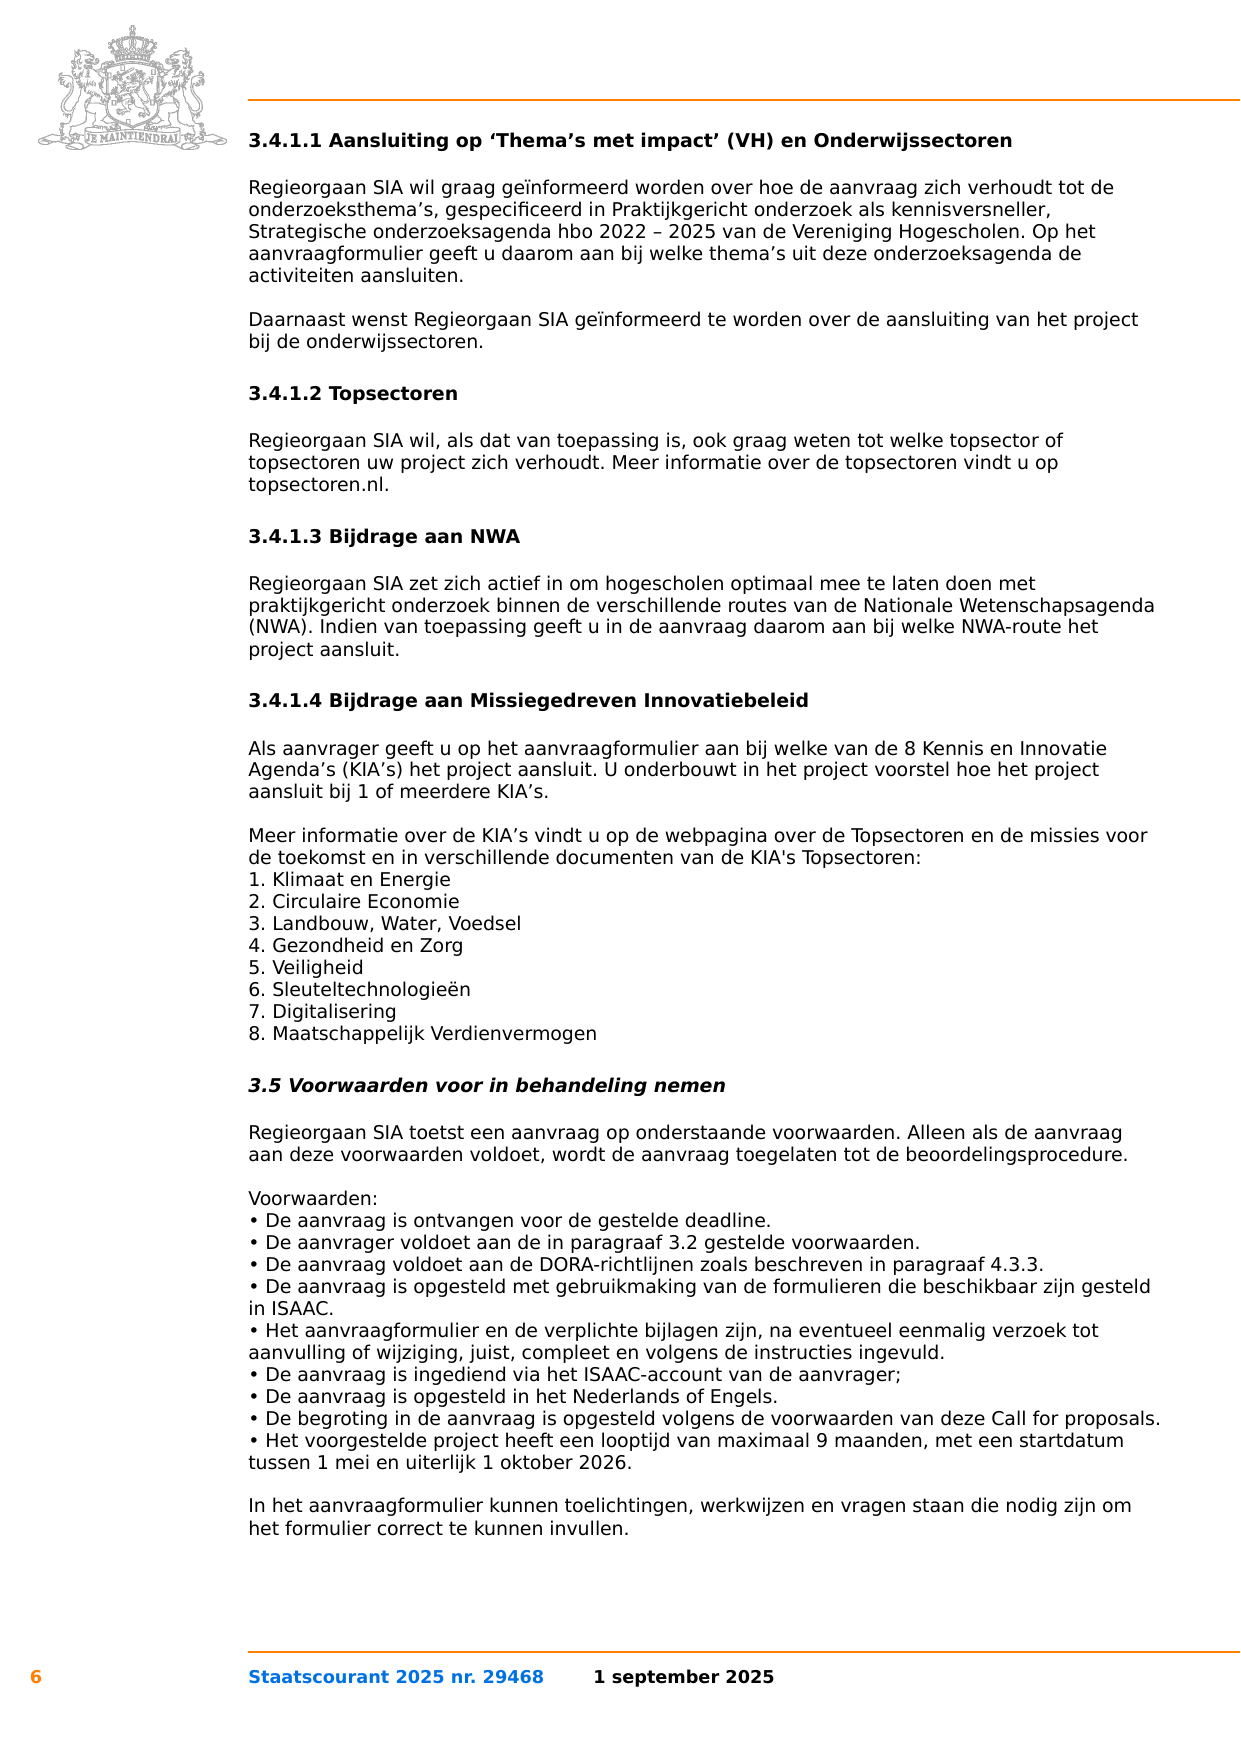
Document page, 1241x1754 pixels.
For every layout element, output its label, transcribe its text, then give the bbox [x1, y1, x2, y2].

text Regieorgaan SIA zet zich actief in om hogescholen optimaal mee te laten doen met praktijkgericht onderzoek binnen de verschillende routes van de Nationale Wetenschapsagenda (NWA). Indien van toepassing geeft u in de aanvraag daarom aan bij welke NWA-route het project aansluit. [248, 572, 1163, 660]
text Voorwaarden: [248, 1188, 1163, 1210]
text Regieorgaan SIA wil graag geïnformeerd worden over hoe de aanvraag zich verhoudt tot de onderzoeksthema’s, gespecificeerd in Praktijkgericht onderzoek als kennisversneller, Strategische onderzoeksagenda hbo 2022 – 2025 van de Vereniging Hogescholen. Op het aanvraagformulier geeft u daarom aan bij welke thema’s uit deze onderzoeksagenda de activiteiten aansluiten. [248, 177, 1163, 287]
text • De aanvraag is ontvangen voor de gestelde deadline. [248, 1210, 1163, 1232]
text Regieorgaan SIA toetst een aanvraag op onderstaande voorwaarden. Alleen als de aanvraag aan deze voorwaarden voldoet, wordt de aanvraag toegelaten tot de beoordelingsprocedure. [248, 1122, 1163, 1166]
text In het aanvraagformulier kunnen toelichtingen, werkwijzen en vragen staan die nodig zijn om het formulier correct te kunnen invullen. [248, 1495, 1163, 1539]
text Als aanvrager geeft u op het aanvraagformulier aan bij welke van de 8 Kennis en Innovatie Agenda’s (KIA’s) het project aansluit. U onderbouwt in het project voorstel hoe het project aansluit bij 1 of meerdere KIA’s. [248, 737, 1163, 803]
subtitle 3.5 Voorwaarden voor in behandeling nemen [248, 1075, 1163, 1097]
subtitle 3.4.1.1 Aansluiting op ‘Thema’s met impact’ (VH) en Onderwijssectoren [248, 130, 1163, 152]
picture [38, 25, 227, 150]
text 2. Circulaire Economie [248, 891, 1163, 913]
text • De aanvraag is opgesteld in het Nederlands of Engels. [248, 1386, 1163, 1408]
text 3. Landbouw, Water, Voedsel [248, 913, 1163, 935]
text 6. Sleuteltechnologieën [248, 979, 1163, 1001]
text 7. Digitalisering [248, 1001, 1163, 1023]
text • De aanvraag is ingediend via het ISAAC-account van de aanvrager; [248, 1364, 1163, 1386]
subtitle 3.4.1.3 Bijdrage aan NWA [248, 526, 1163, 547]
text • Het aanvraagformulier en de verplichte bijlagen zijn, na eventueel eenmalig verzoek tot aanvulling of wijziging, juist, compleet en volgens de instructies ingevuld. [248, 1320, 1163, 1364]
text • De aanvraag is opgesteld met gebruikmaking van de formulieren die beschikbaar zijn gesteld in ISAAC. [248, 1276, 1163, 1320]
text 5. Veiligheid [248, 957, 1163, 979]
text • Het voorgestelde project heeft een looptijd van maximaal 9 maanden, met een startdatum tussen 1 mei en uiterlijk 1 oktober 2026. [248, 1429, 1163, 1473]
text 1. Klimaat en Energie [248, 869, 1163, 891]
text • De aanvraag voldoet aan de DORA-richtlijnen zoals beschreven in paragraaf 4.3.3. [248, 1254, 1163, 1276]
subtitle 3.4.1.2 Topsectoren [248, 383, 1163, 404]
text 4. Gezondheid en Zorg [248, 935, 1163, 957]
text Daarnaast wenst Regieorgaan SIA geïnformeerd te worden over de aansluiting van het project bij de onderwijssectoren. [248, 309, 1163, 353]
text Regieorgaan SIA wil, als dat van toepassing is, ook graag weten tot welke topsector of topsectoren uw project zich verhoudt. Meer informatie over de topsectoren vindt u op topsectoren.nl. [248, 429, 1163, 496]
text 8. Maatschappelijk Verdienvermogen [248, 1023, 1163, 1045]
subtitle 3.4.1.4 Bijdrage aan Missiegedreven Innovatiebeleid [248, 690, 1163, 712]
text • De aanvrager voldoet aan de in paragraaf 3.2 gestelde voorwaarden. [248, 1232, 1163, 1254]
text • De begroting in de aanvraag is opgesteld volgens de voorwaarden van deze Call for proposals. [248, 1408, 1163, 1429]
text Meer informatie over de KIA’s vindt u op de webpagina over de Topsectoren en de missies voor de toekomst en in verschillende documenten van de KIA's Topsectoren: [248, 825, 1163, 869]
